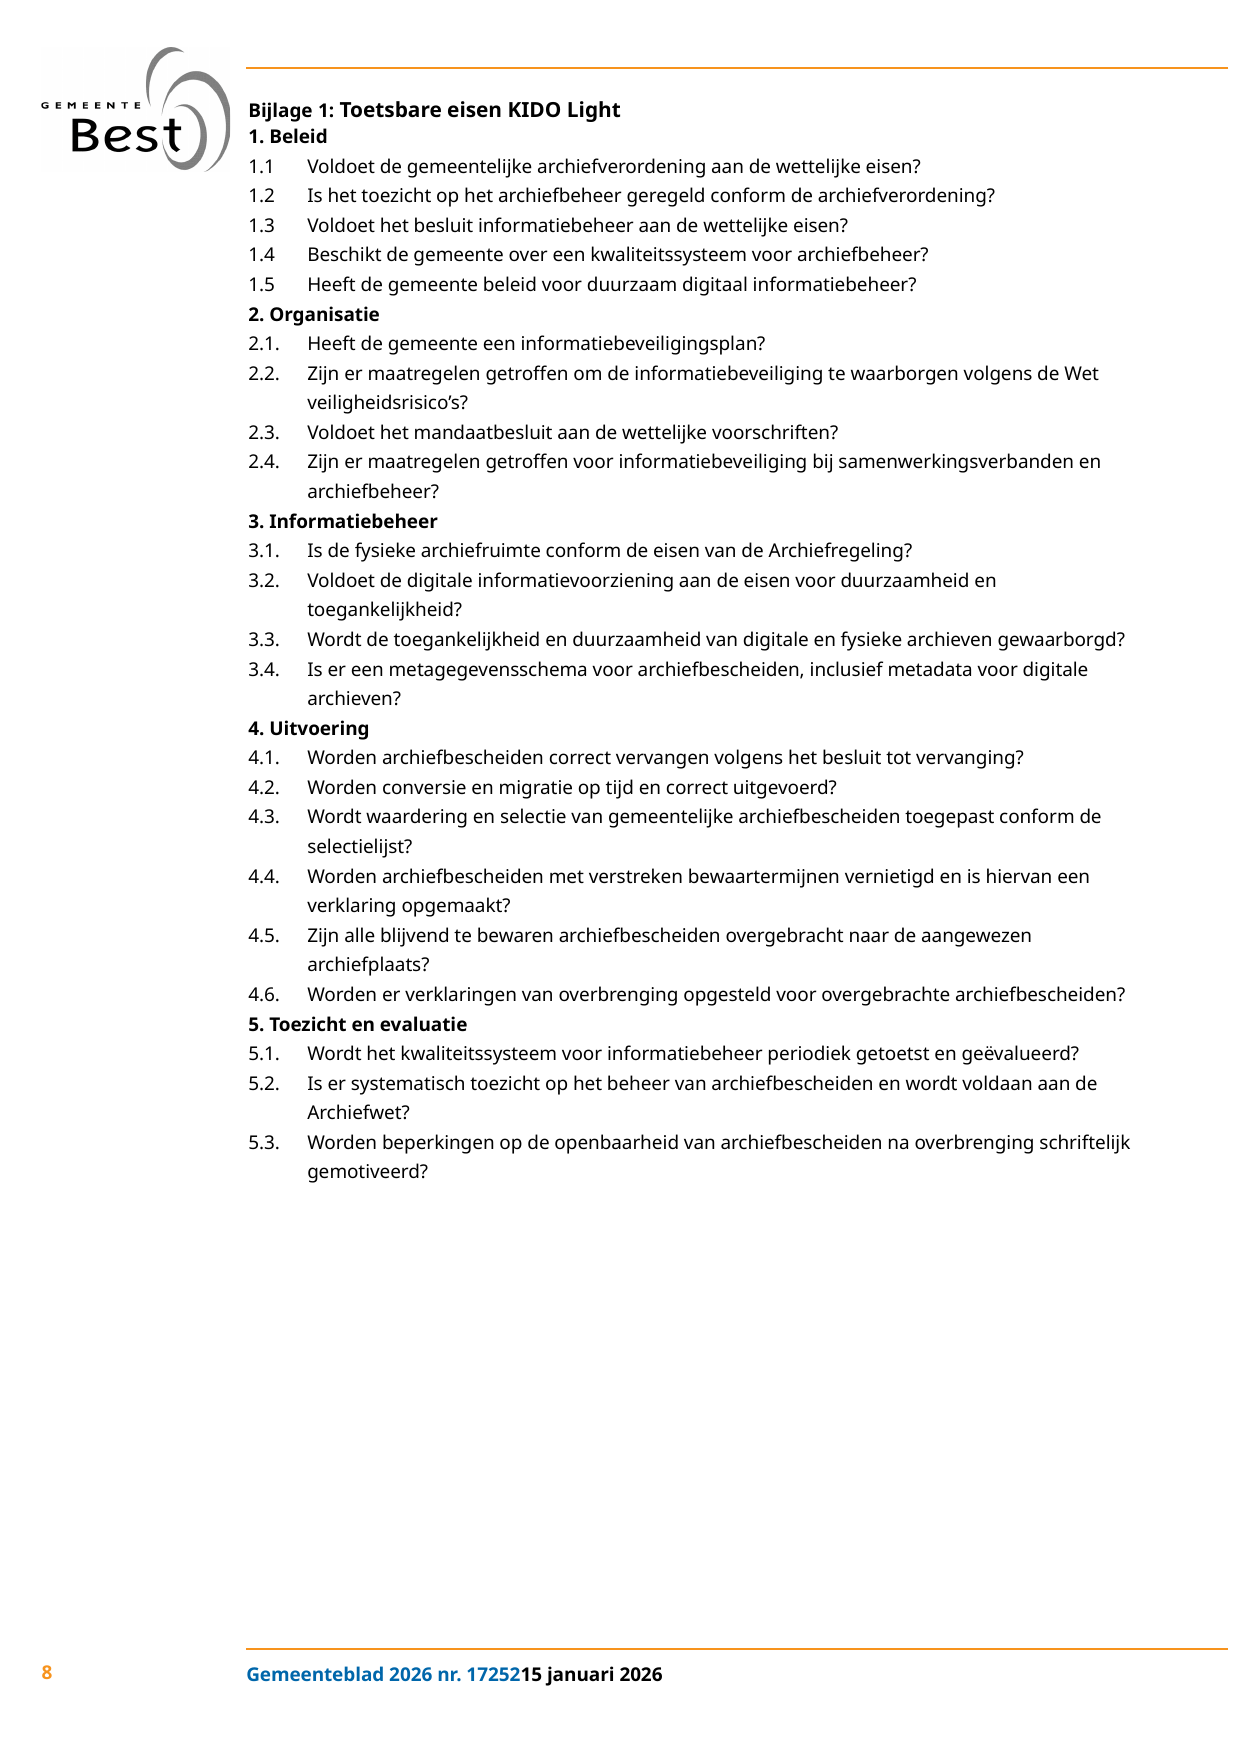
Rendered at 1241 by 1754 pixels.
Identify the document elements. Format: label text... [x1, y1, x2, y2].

list Is er een metagegevensschema voor archiefbescheiden, inclusief metadata voor digitale archieven? [248, 656, 1152, 711]
list Zijn alle blijvend te bewaren archiefbescheiden overgebracht naar de aangewezen archiefplaats? [248, 922, 1152, 977]
list Voldoet het mandaatbesluit aan de wettelijke voorschriften? [248, 419, 1152, 445]
text 5. Toezicht en evaluatie [248, 1011, 1152, 1037]
text 4. Uitvoering [248, 715, 1152, 741]
list Heeft de gemeente beleid voor duurzaam digitaal informatiebeheer? [248, 271, 1152, 297]
list Is het toezicht op het archiefbeheer geregeld conform de archiefverordening? [248, 182, 1152, 208]
list Voldoet de gemeentelijke archiefverordening aan de wettelijke eisen? [248, 153, 1152, 179]
text 3. Informatiebeheer [248, 508, 1152, 534]
list Zijn er maatregelen getroffen voor informatiebeveiliging bij samenwerkingsverbanden en archiefbeheer? [248, 449, 1152, 504]
list Worden archiefbescheiden correct vervangen volgens het besluit tot vervanging? [248, 744, 1152, 770]
text 1. Beleid [248, 123, 1152, 149]
list Voldoet het besluit informatiebeheer aan de wettelijke eisen? [248, 212, 1152, 238]
list Is de fysieke archiefruimte conform de eisen van de Archiefregeling? [248, 537, 1152, 563]
list Worden er verklaringen van overbrenging opgesteld voor overgebrachte archiefbescheiden? [248, 981, 1152, 1007]
list Zijn er maatregelen getroffen om de informatiebeveiliging te waarborgen volgens de Wet veiligheidsrisico’s? [248, 360, 1152, 415]
list Beschikt de gemeente over een kwaliteitssysteem voor archiefbeheer? [248, 242, 1152, 267]
list Is er systematisch toezicht op het beheer van archiefbescheiden en wordt voldaan aan de Archiefwet? [248, 1070, 1152, 1125]
list Worden conversie en migratie op tijd en correct uitgevoerd? [248, 774, 1152, 800]
text 2. Organisatie [248, 301, 1152, 327]
list Wordt het kwaliteitssysteem voor informatiebeheer periodiek getoetst en geëvalueerd? [248, 1040, 1152, 1066]
list Heeft de gemeente een informatiebeveiligingsplan? [248, 330, 1152, 356]
text Bijlage 1: Toetsbare eisen KIDO Light [248, 95, 1152, 123]
list Worden beperkingen op de openbaarheid van archiefbescheiden na overbrenging schriftelijk gemotiveerd? [248, 1129, 1152, 1184]
list Wordt waardering en selectie van gemeentelijke archiefbescheiden toegepast conform de selectielijst? [248, 804, 1152, 859]
list Worden archiefbescheiden met verstreken bewaartermijnen vernietigd en is hiervan een verklaring opgemaakt? [248, 863, 1152, 918]
list Voldoet de digitale informatievoorziening aan de eisen voor duurzaamheid en toegankelijkheid? [248, 567, 1152, 622]
picture [41, 47, 231, 172]
list Wordt de toegankelijkheid en duurzaamheid van digitale en fysieke archieven gewaarborgd? [248, 626, 1152, 652]
